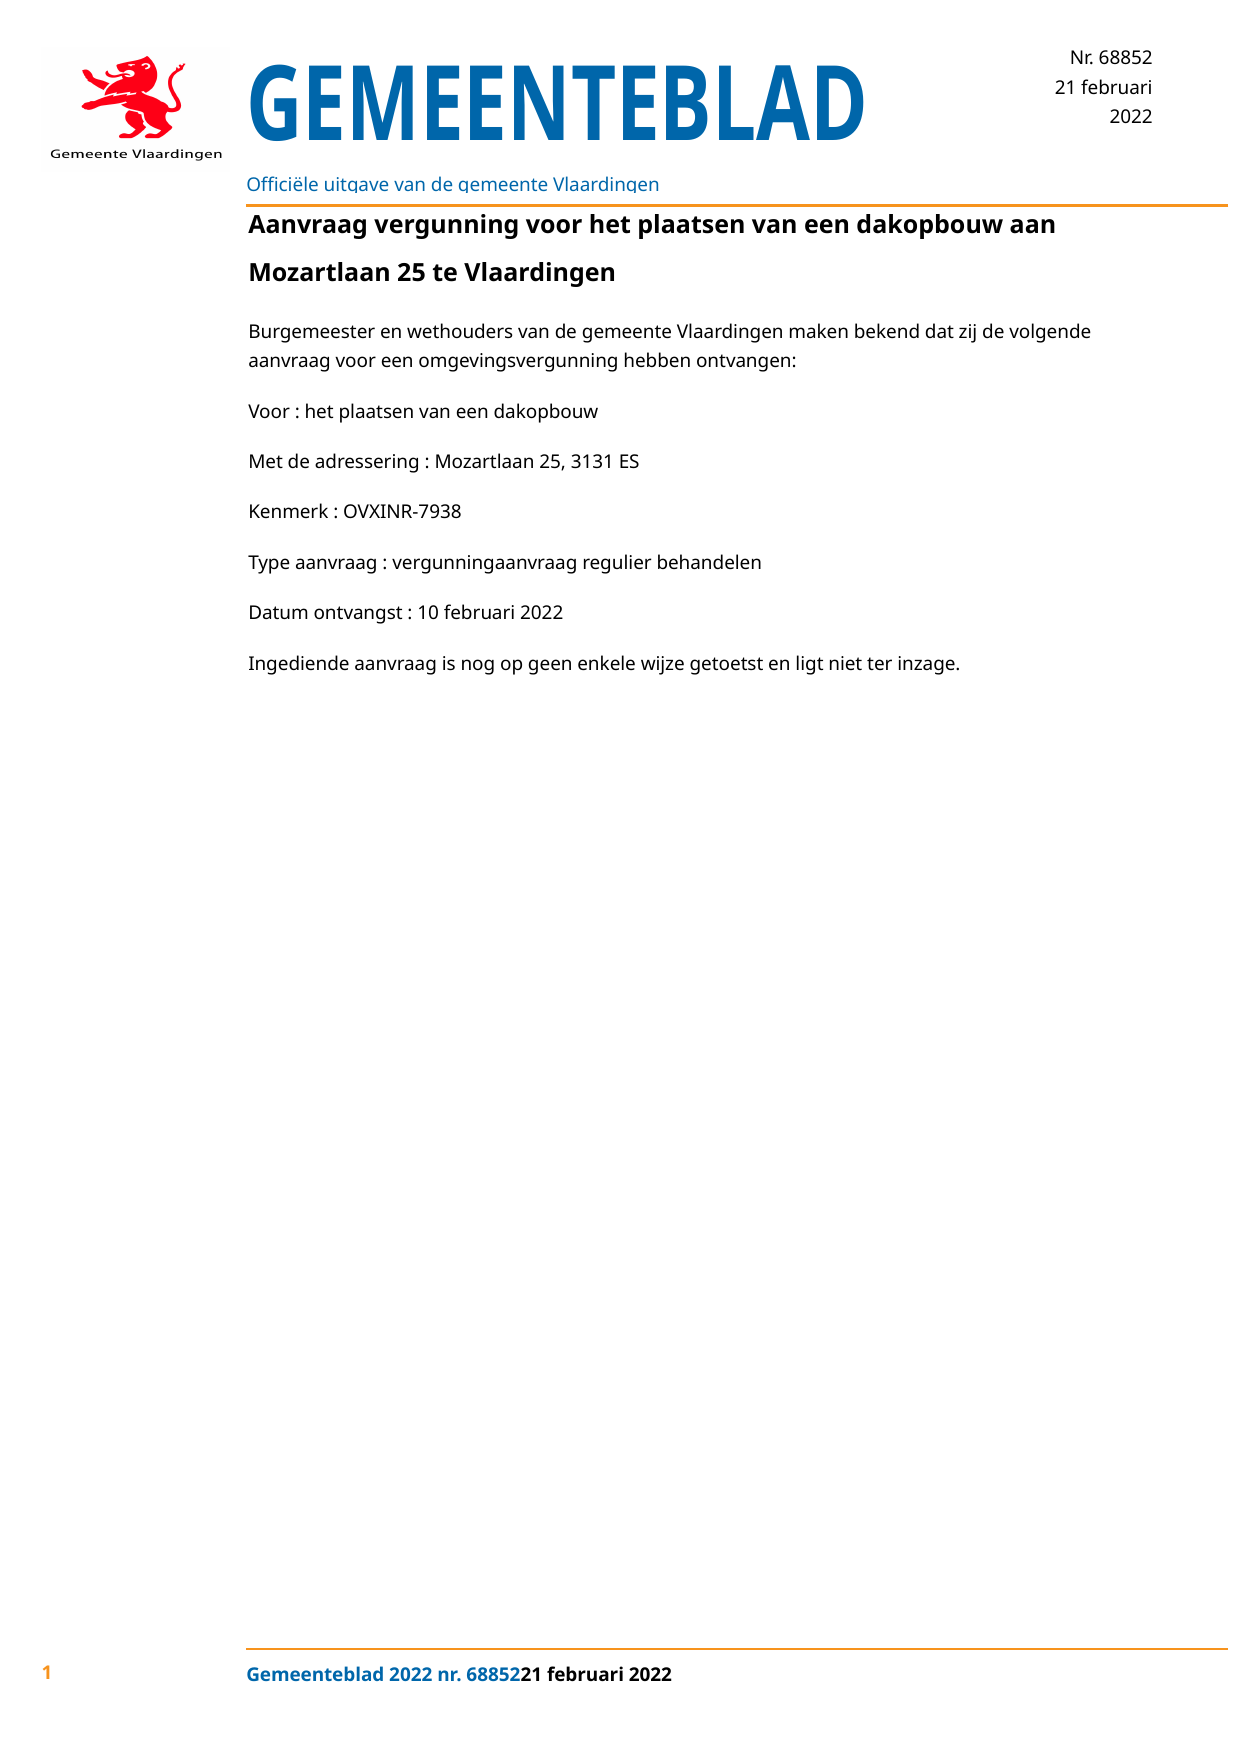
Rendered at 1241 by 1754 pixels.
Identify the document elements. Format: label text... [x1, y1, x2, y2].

text Aanvraag vergunning voor het plaatsen van een dakopbouw aan Mozartlaan 25 te Vlaardingen [248, 207, 1152, 288]
text Type aanvraag : vergunningaanvraag regulier behandelen [248, 549, 1152, 575]
text Voor : het plaatsen van een dakopbouw [248, 398, 1152, 424]
picture [41, 47, 231, 172]
text Ingediende aanvraag is nog op geen enkele wijze getoetst en ligt niet ter inzage. [248, 650, 1152, 676]
text Kenmerk : OVXINR-7938 [248, 499, 1152, 524]
text Datum ontvangst : 10 februari 2022 [248, 599, 1152, 625]
text Burgemeester en wethouders van de gemeente Vlaardingen maken bekend dat zij de volgende aanvraag voor een omgevingsvergunning hebben ontvangen: [248, 318, 1152, 373]
text Met de adressering : Mozartlaan 25, 3131 ES [248, 448, 1152, 474]
